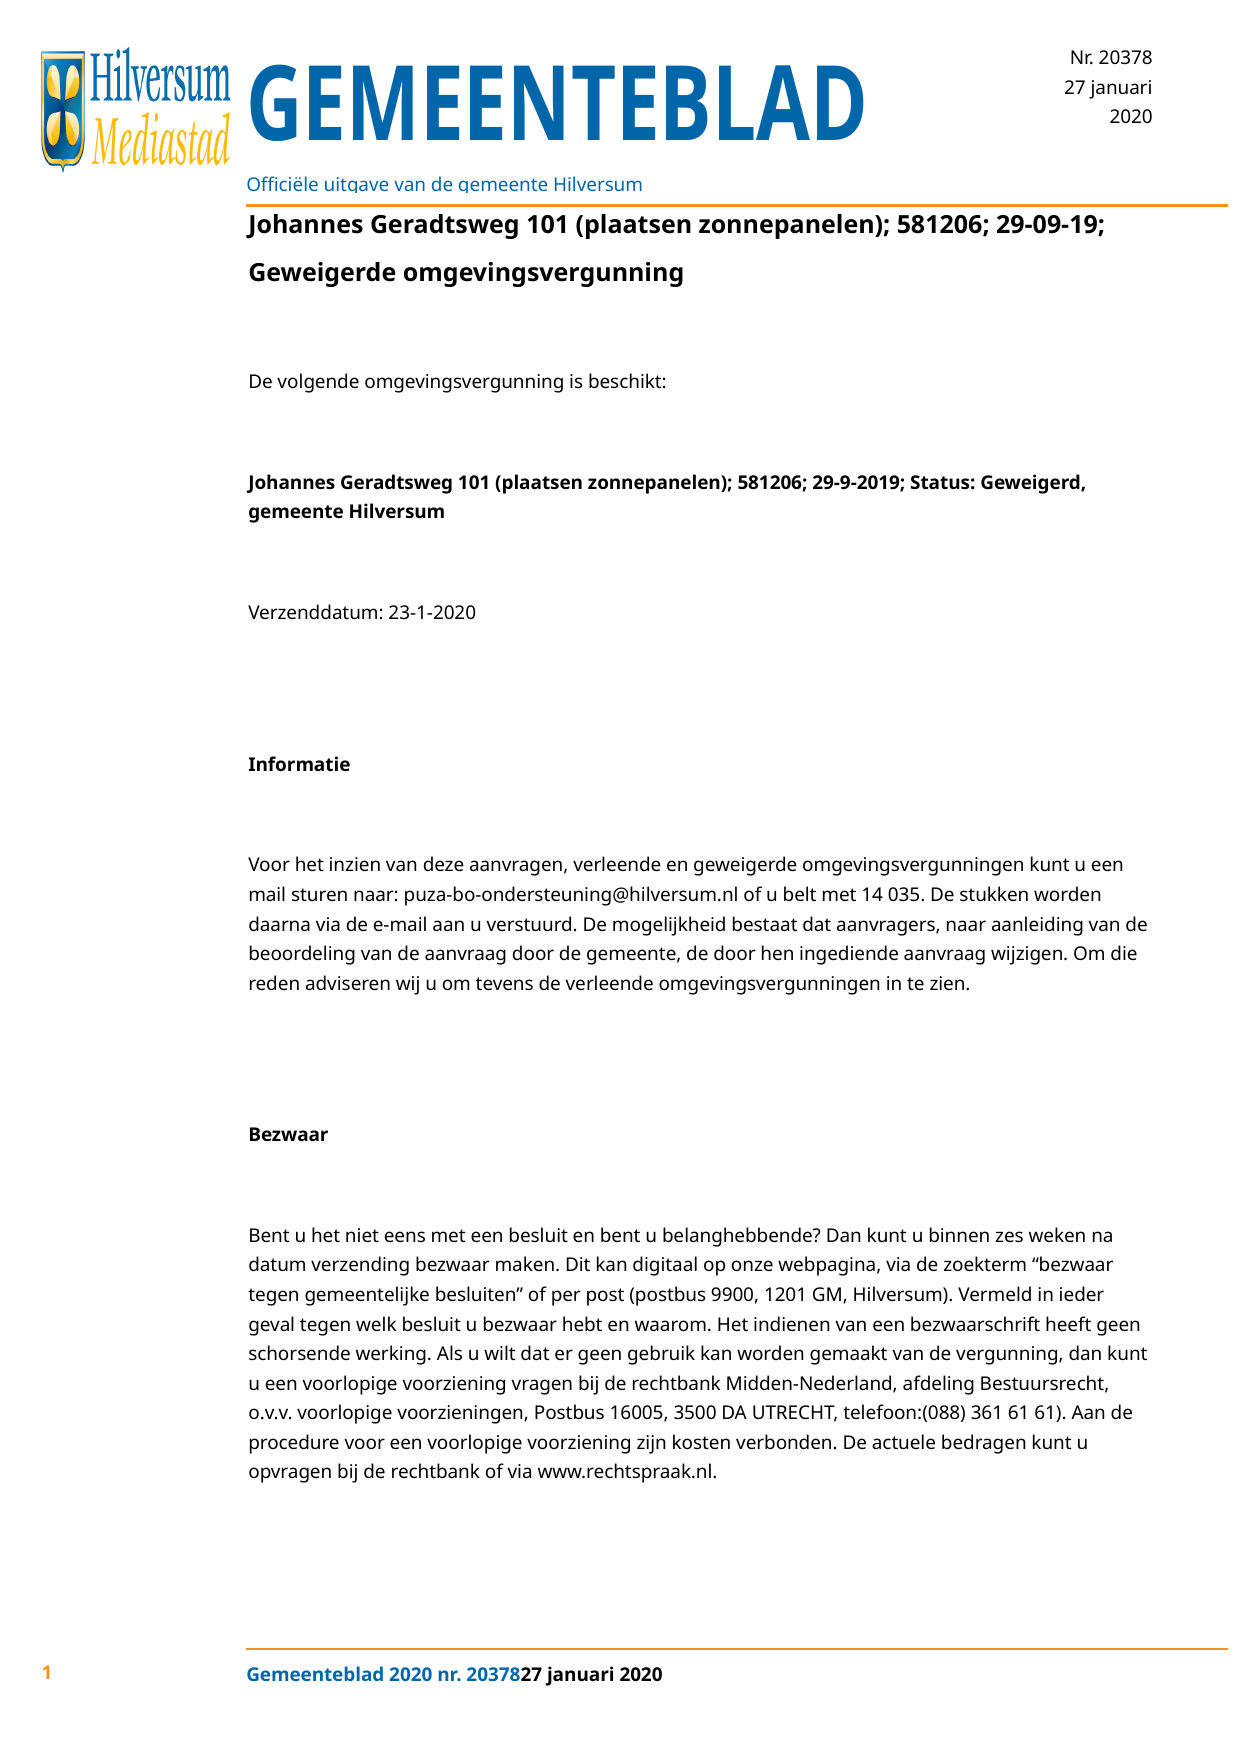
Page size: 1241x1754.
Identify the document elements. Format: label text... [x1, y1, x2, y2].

text Voor het inzien van deze aanvragen, verleende en geweigerde omgevingsvergunningen kunt u een mail sturen naar: puza-bo-ondersteuning@hilversum.nl of u belt met 14 035. De stukken worden daarna via de e-mail aan u verstuurd. De mogelijkheid bestaat dat aanvragers, naar aanleiding van de beoordeling van de aanvraag door de gemeente, de door hen ingediende aanvraag wijzigen. Om die reden adviseren wij u om tevens de verleende omgevingsvergunningen in te zien. [248, 852, 1152, 996]
text Bezwaar [248, 1121, 1152, 1147]
text Verzenddatum: 23-1-2020 [248, 599, 1152, 625]
text Bent u het niet eens met een besluit en bent u belanghebbende? Dan kunt u binnen zes weken na datum verzending bezwaar maken. Dit kan digitaal op onze webpagina, via de zoekterm “bezwaar tegen gemeentelijke besluiten” of per post (postbus 9900, 1201 GM, Hilversum). Vermeld in ieder geval tegen welk besluit u bezwaar hebt en waarom. Het indienen van een bezwaarschrift heeft geen schorsende werking. Als u wilt dat er geen gebruik kan worden gemaakt van de vergunning, dan kunt u een voorlopige voorziening vragen bij de rechtbank Midden-Nederland, afdeling Bestuursrecht, o.v.v. voorlopige voorzieningen, Postbus 16005, 3500 DA UTRECHT, telefoon:(088) 361 61 61). Aan de procedure voor een voorlopige voorziening zijn kosten verbonden. De actuele bedragen kunt u opvragen bij de rechtbank of via www.rechtspraak.nl. [248, 1222, 1152, 1484]
text Johannes Geradtsweg 101 (plaatsen zonnepanelen); 581206; 29-09-19; Geweigerde omgevingsvergunning [248, 207, 1152, 288]
picture [41, 47, 231, 172]
text Informatie [248, 751, 1152, 777]
text Johannes Geradtsweg 101 (plaatsen zonnepanelen); 581206; 29-9-2019; Status: Geweigerd, gemeente Hilversum [248, 469, 1152, 524]
text De volgende omgevingsvergunning is beschikt: [248, 368, 1152, 394]
